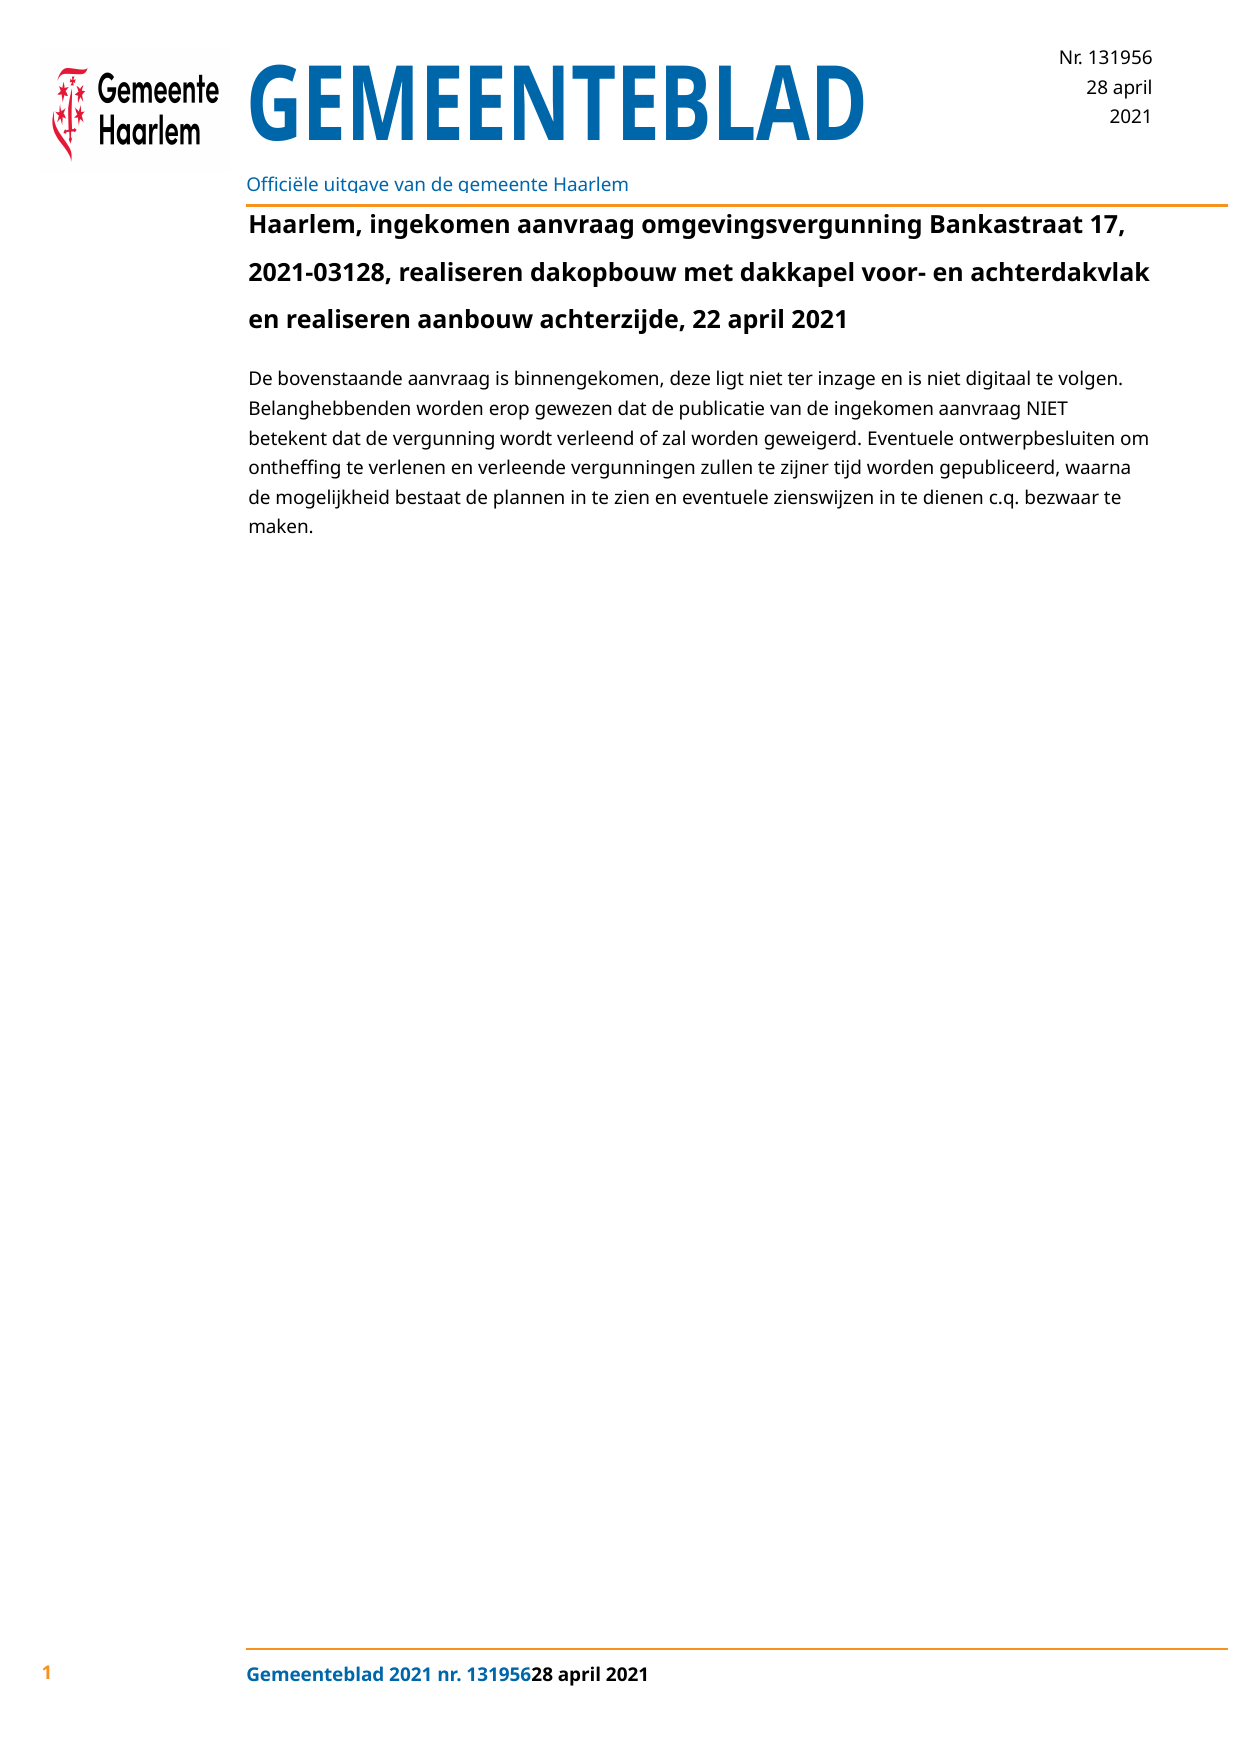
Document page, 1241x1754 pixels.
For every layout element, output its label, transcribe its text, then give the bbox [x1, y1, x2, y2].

text Haarlem, ingekomen aanvraag omgevingsvergunning Bankastraat 17, 2021-03128, realiseren dakopbouw met dakkapel voor- en achterdakvlak en realiseren aanbouw achterzijde, 22 april 2021 [248, 207, 1152, 336]
text De bovenstaande aanvraag is binnengekomen, deze ligt niet ter inzage en is niet digitaal te volgen. Belanghebbenden worden erop gewezen dat de publicatie van de ingekomen aanvraag NIET betekent dat de vergunning wordt verleend of zal worden geweigerd. Eventuele ontwerpbesluiten om ontheffing te verlenen en verleende vergunningen zullen te zijner tijd worden gepubliceerd, waarna de mogelijkheid bestaat de plannen in te zien en eventuele zienswijzen in te dienen c.q. bezwaar te maken. [248, 366, 1152, 539]
picture [41, 47, 231, 172]
